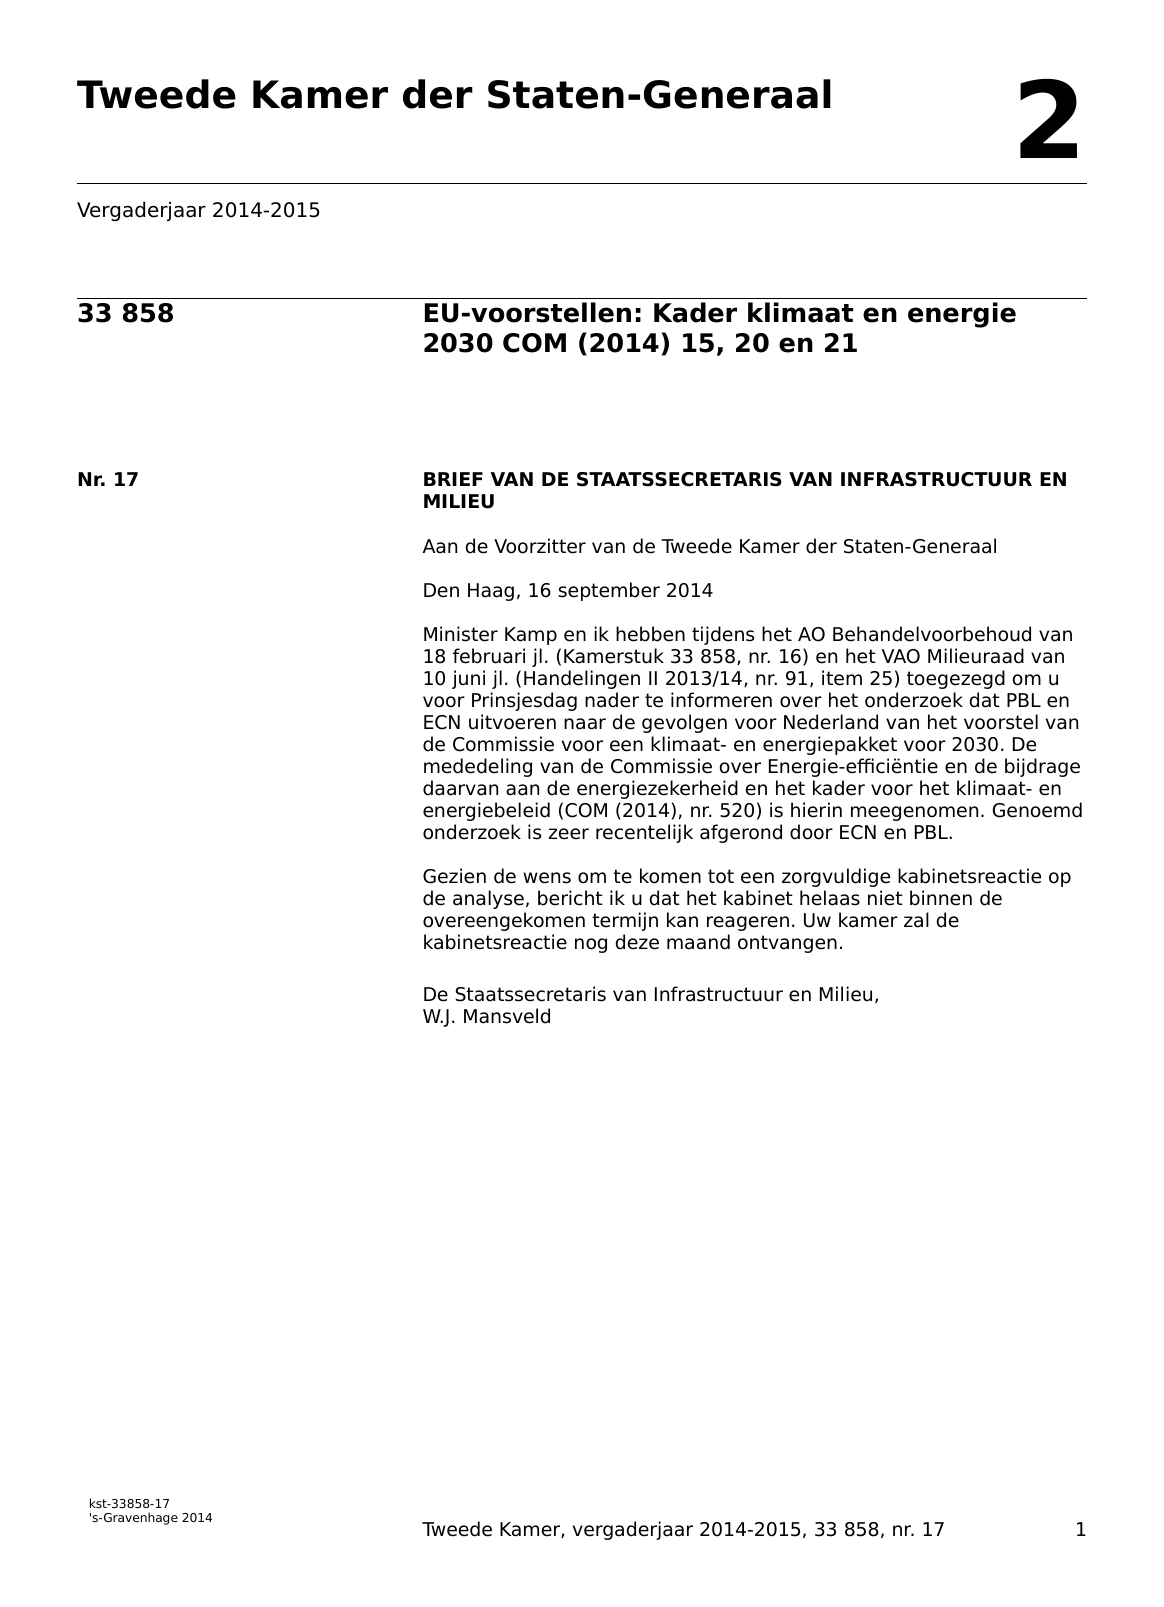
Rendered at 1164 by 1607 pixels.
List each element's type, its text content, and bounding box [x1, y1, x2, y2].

subtitle Nr. 17 BRIEF VAN DE STAATSSECRETARIS VAN INFRASTRUCTUUR EN MILIEU [77, 469, 1087, 513]
text kst-33858-17 [88, 1497, 323, 1511]
text 's-Gravenhage 2014 [88, 1511, 323, 1525]
text Gezien de wens om te komen tot een zorgvuldige kabinetsreactie op de analyse, bericht ik u dat het kabinet helaas niet binnen de overeengekomen termijn kan reageren. Uw kamer zal de kabinetsreactie nog deze maand ontvangen. [422, 866, 1087, 954]
text Aan de Voorzitter van de Tweede Kamer der Staten-Generaal [422, 536, 1087, 557]
table_cell Vergaderjaar 2014-2015 [77, 184, 1087, 298]
table_header Tweede Kamer der Staten-Generaal [77, 59, 886, 183]
subtitle 33 858 EU-voorstellen: Kader klimaat en energie 2030 COM (2014) 15, 20 en 21 [77, 299, 1087, 358]
text Den Haag, 16 september 2014 [422, 580, 1087, 602]
table_header 2 [886, 59, 1087, 183]
text Minister Kamp en ik hebben tijdens het AO Behandelvoorbehoud van 18 februari jl. (Kamerstuk 33 858, nr. 16) en het VAO Milieuraad van 10 juni jl. (Handelingen II 2013/14, nr. 91, item 25) toegezegd om u voor Prinsjesdag nader te informeren over het onderzoek dat PBL en ECN uitvoeren naar de gevolgen voor Nederland van het voorstel van de Commissie voor een klimaat- en energiepakket voor 2030. De mededeling van de Commissie over Energie-efficiëntie en de bijdrage daarvan aan de energiezekerheid en het kader voor het klimaat- en energiebeleid (COM (2014), nr. 520) is hierin meegenomen. Genoemd onderzoek is zeer recentelijk afgerond door ECN en PBL. [422, 624, 1087, 844]
text De Staatssecretaris van Infrastructuur en Milieu, W.J. Mansveld [422, 984, 1087, 1028]
